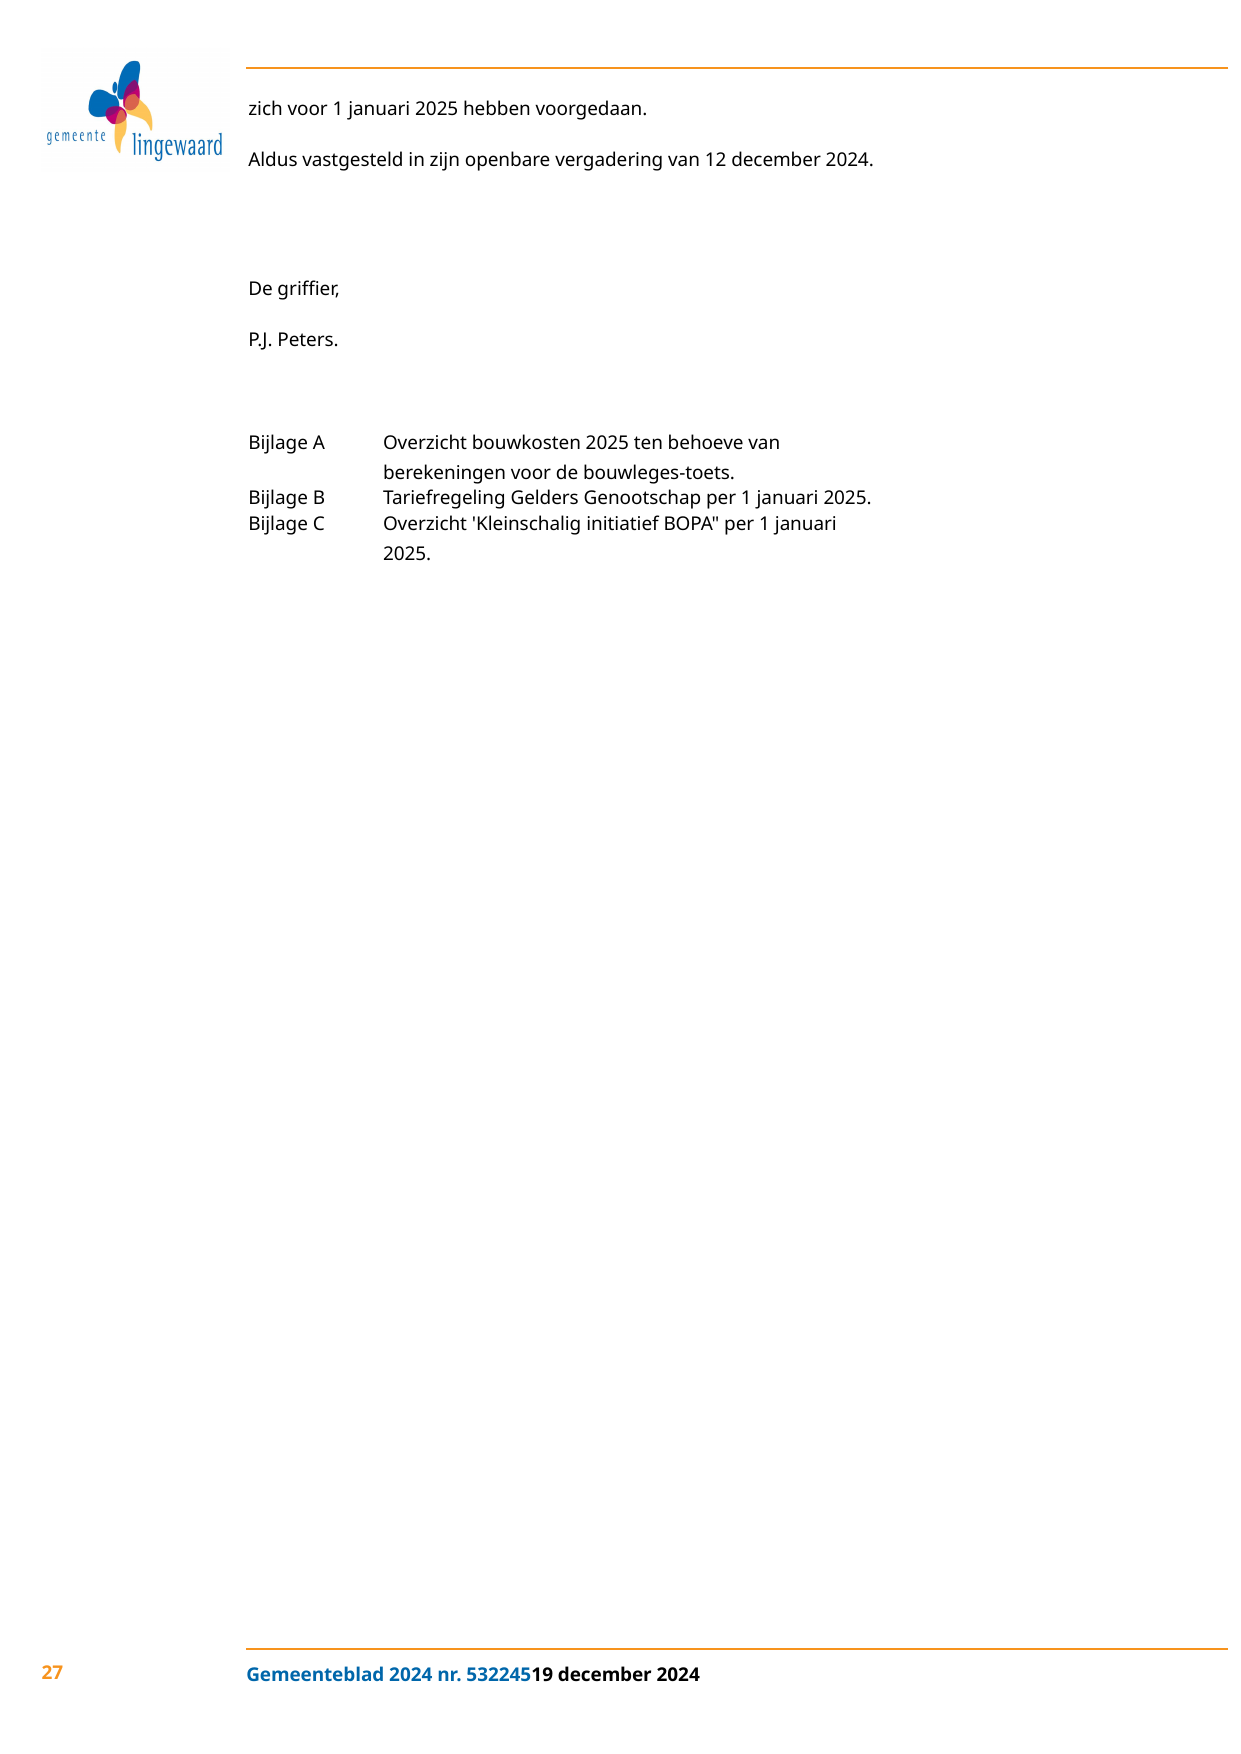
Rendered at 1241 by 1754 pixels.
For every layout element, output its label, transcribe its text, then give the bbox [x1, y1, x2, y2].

table_cell [882, 485, 1017, 510]
table_cell Aldus vastgesteld in zijn openbare vergadering van 12 december 2024. [248, 146, 882, 172]
table_cell [882, 404, 1017, 429]
table_cell [1017, 404, 1152, 429]
table_cell [882, 198, 1017, 223]
table_cell [383, 275, 882, 301]
table_cell [383, 249, 882, 275]
table_cell [1017, 198, 1152, 223]
table_cell [882, 429, 1017, 484]
table_cell [383, 224, 882, 249]
table_cell [1017, 429, 1152, 484]
table_cell [882, 121, 1017, 146]
table_cell [882, 95, 1017, 121]
table_cell Bijlage A [248, 429, 383, 484]
table_cell [248, 378, 383, 403]
table_cell [882, 352, 1017, 378]
table_cell [1017, 121, 1152, 146]
picture [41, 47, 231, 172]
table_cell [1017, 275, 1152, 301]
table_cell Overzicht 'Kleinschalig initiatief BOPA" per 1 januari 2025. [383, 510, 882, 566]
table_cell [882, 378, 1017, 403]
table_cell zich voor 1 januari 2025 hebben voorgedaan. [248, 95, 882, 121]
table_cell [1017, 146, 1152, 172]
table_cell [882, 224, 1017, 249]
table_cell [882, 249, 1017, 275]
table_cell [248, 224, 383, 249]
table_cell [383, 378, 882, 403]
table_cell De griffier, [248, 275, 383, 301]
table_cell [1017, 352, 1152, 378]
table_cell [248, 172, 383, 198]
table_cell [383, 172, 882, 198]
table_cell [1017, 224, 1152, 249]
table_cell [383, 198, 882, 223]
table_cell [383, 326, 882, 352]
table_cell [1017, 510, 1152, 566]
table_cell [882, 326, 1017, 352]
table_cell [882, 172, 1017, 198]
table_cell [1017, 95, 1152, 121]
table_cell [882, 146, 1017, 172]
table_cell Tariefregeling Gelders Genootschap per 1 januari 2025. [383, 485, 882, 510]
table_cell [1017, 326, 1152, 352]
table_cell [882, 301, 1017, 326]
table_cell Bijlage B [248, 485, 383, 510]
table_cell [1017, 378, 1152, 403]
table_cell [383, 301, 882, 326]
table_cell [248, 301, 383, 326]
table_cell [383, 121, 882, 146]
table_cell [383, 404, 882, 429]
table_cell [248, 198, 383, 223]
table_cell [1017, 485, 1152, 510]
table_cell Overzicht bouwkosten 2025 ten behoeve van berekeningen voor de bouwleges-toets. [383, 429, 882, 484]
table_cell [1017, 301, 1152, 326]
table_cell [882, 510, 1017, 566]
table_cell [248, 404, 383, 429]
table_cell [1017, 249, 1152, 275]
table_cell [1017, 172, 1152, 198]
table_cell Bijlage C [248, 510, 383, 566]
table_cell [383, 352, 882, 378]
table_cell P.J. Peters. [248, 326, 383, 352]
table_cell [248, 352, 383, 378]
table_cell [248, 249, 383, 275]
table_cell [248, 121, 383, 146]
table_cell [882, 275, 1017, 301]
